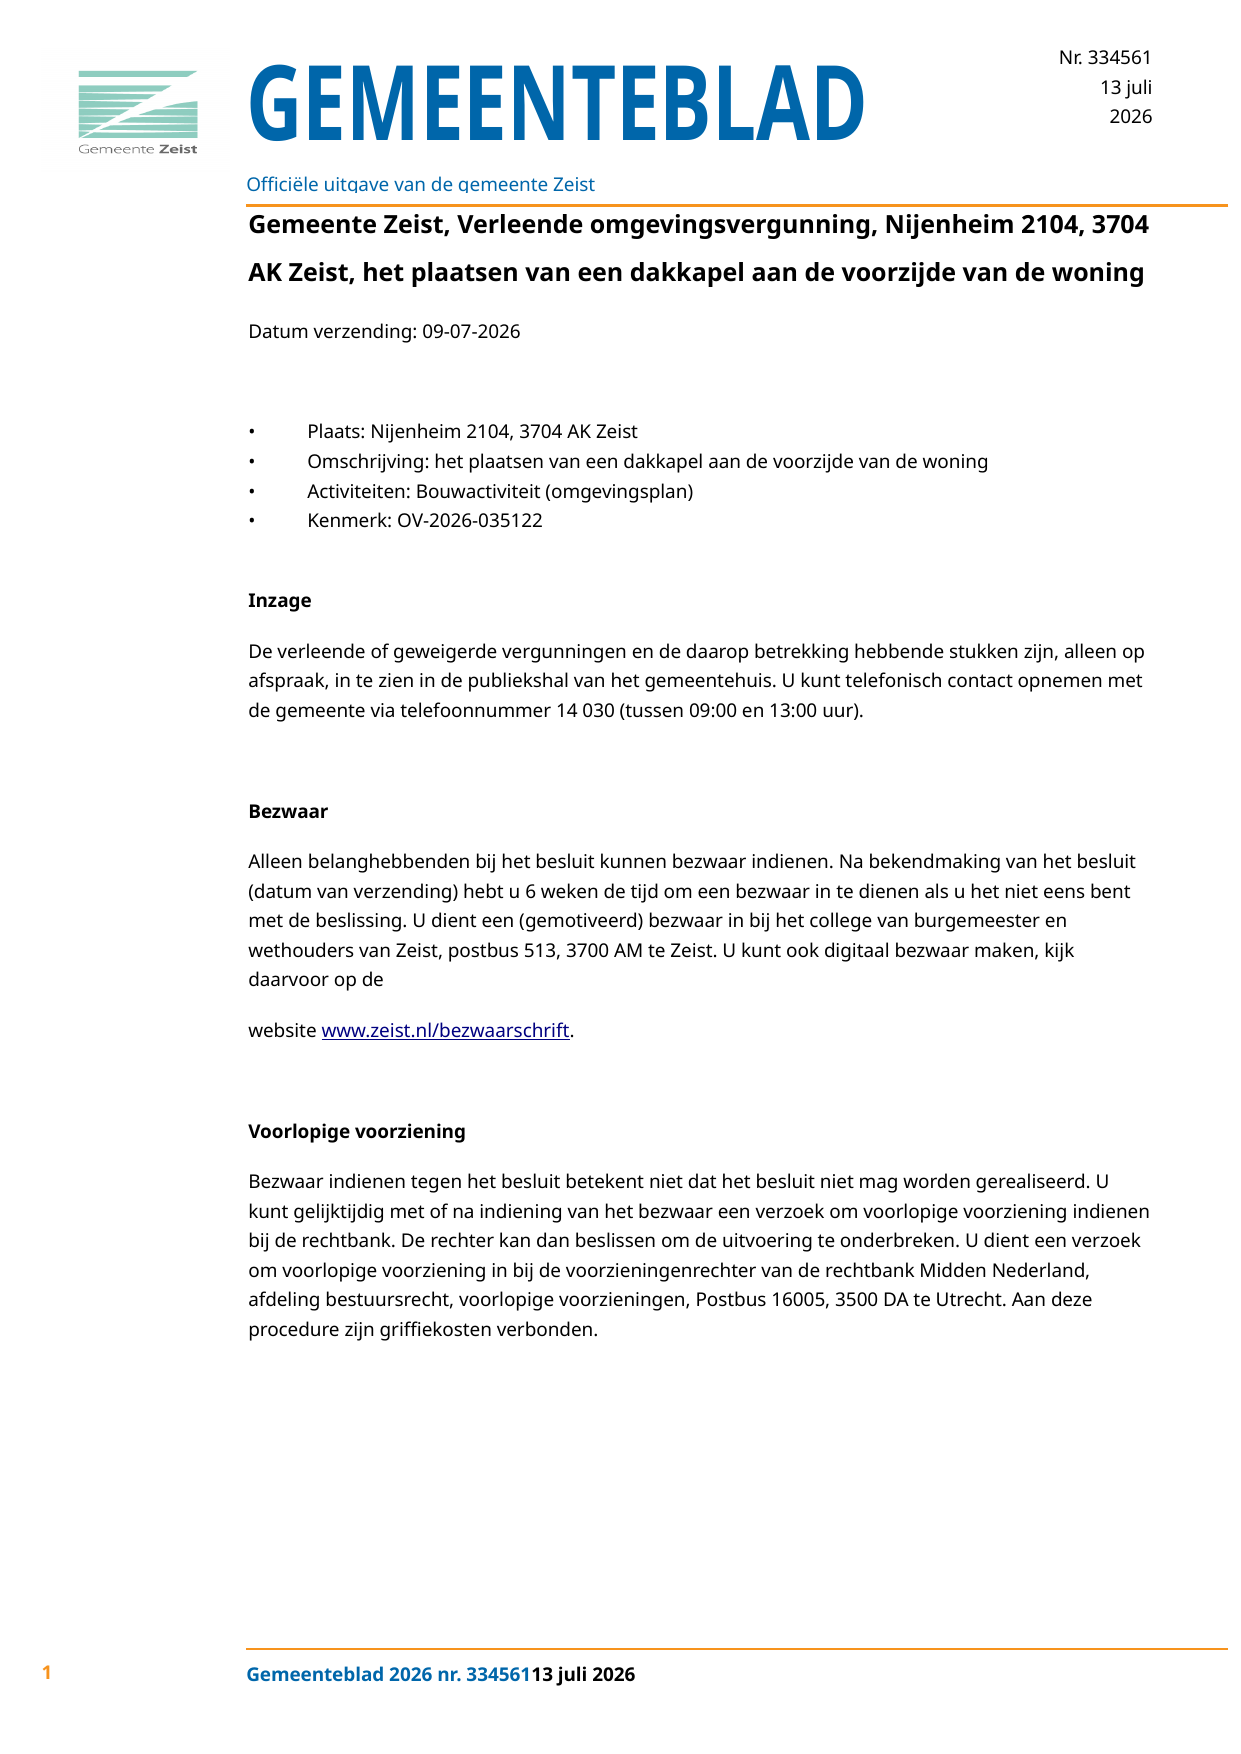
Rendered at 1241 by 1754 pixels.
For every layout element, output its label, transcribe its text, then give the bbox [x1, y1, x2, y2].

text De verleende of geweigerde vergunningen en de daarop betrekking hebbende stukken zijn, alleen op afspraak, in te zien in de publiekshal van het gemeentehuis. U kunt telefonisch contact opnemen met de gemeente via telefoonnummer 14 030 (tussen 09:00 en 13:00 uur). [248, 638, 1152, 723]
text Voorlopige voorziening [248, 1118, 1152, 1144]
picture [41, 47, 231, 172]
text Bezwaar indienen tegen het besluit betekent niet dat het besluit niet mag worden gerealiseerd. U kunt gelijktijdig met of na indiening van het bezwaar een verzoek om voorlopige voorziening indienen bij de rechtbank. De rechter kan dan beslissen om de uitvoering te onderbreken. U dient een verzoek om voorlopige voorziening in bij de voorzieningenrechter van de rechtbank Midden Nederland, afdeling bestuursrecht, voorlopige voorzieningen, Postbus 16005, 3500 DA te Utrecht. Aan deze procedure zijn griffiekosten verbonden. [248, 1168, 1152, 1342]
list Plaats: Nijenheim 2104, 3704 AK Zeist [248, 419, 1152, 444]
list Activiteiten: Bouwactiviteit (omgevingsplan) [248, 478, 1152, 504]
text Datum verzending: 09-07-2026 [248, 318, 1152, 344]
text Gemeente Zeist, Verleende omgevingsvergunning, Nijenheim 2104, 3704 AK Zeist, het plaatsen van een dakkapel aan de voorzijde van de woning [248, 207, 1152, 288]
text Bezwaar [248, 798, 1152, 824]
list Kenmerk: OV-2026-035122 [248, 507, 1152, 533]
text Inzage [248, 587, 1152, 613]
text website www.zeist.nl/bezwaarschrift. [248, 1017, 1152, 1043]
text Alleen belanghebbenden bij het besluit kunnen bezwaar indienen. Na bekendmaking van het besluit (datum van verzending) hebt u 6 weken de tijd om een bezwaar in te dienen als u het niet eens bent met de beslissing. U dient een (gemotiveerd) bezwaar in bij het college van burgemeester en wethouders van Zeist, postbus 513, 3700 AM te Zeist. U kunt ook digitaal bezwaar maken, kijk daarvoor op de [248, 848, 1152, 992]
list Omschrijving: het plaatsen van een dakkapel aan de voorzijde van de woning [248, 448, 1152, 474]
